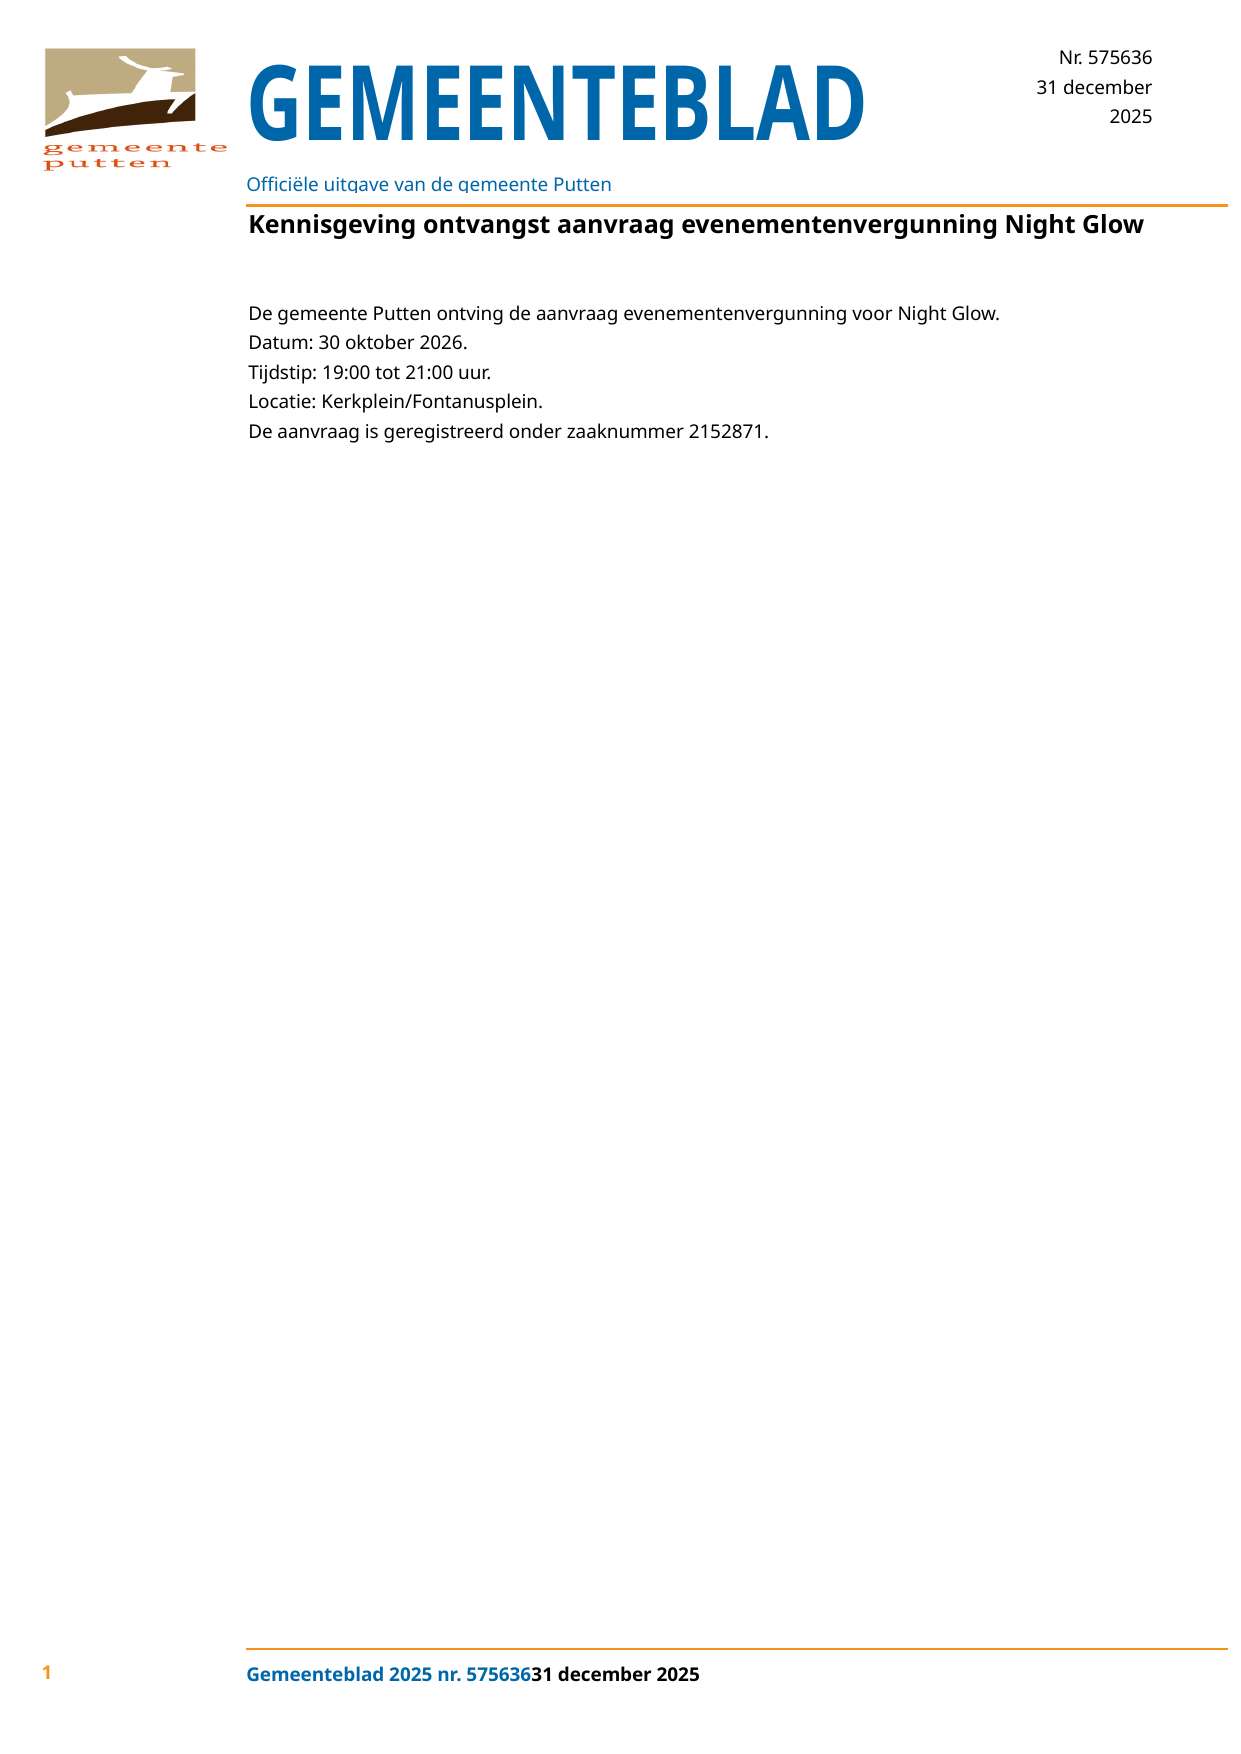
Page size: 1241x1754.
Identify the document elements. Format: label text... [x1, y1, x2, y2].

text De gemeente Putten ontving de aanvraag evenementenvergunning voor Night Glow. [248, 300, 1152, 326]
text Tijdstip: 19:00 tot 21:00 uur. [248, 359, 1152, 385]
text Datum: 30 oktober 2026. [248, 329, 1152, 355]
text De aanvraag is geregistreerd onder zaaknummer 2152871. [248, 418, 1152, 444]
text Kennisgeving ontvangst aanvraag evenementenvergunning Night Glow [248, 207, 1152, 241]
text Locatie: Kerkplein/Fontanusplein. [248, 389, 1152, 414]
picture [41, 47, 231, 172]
